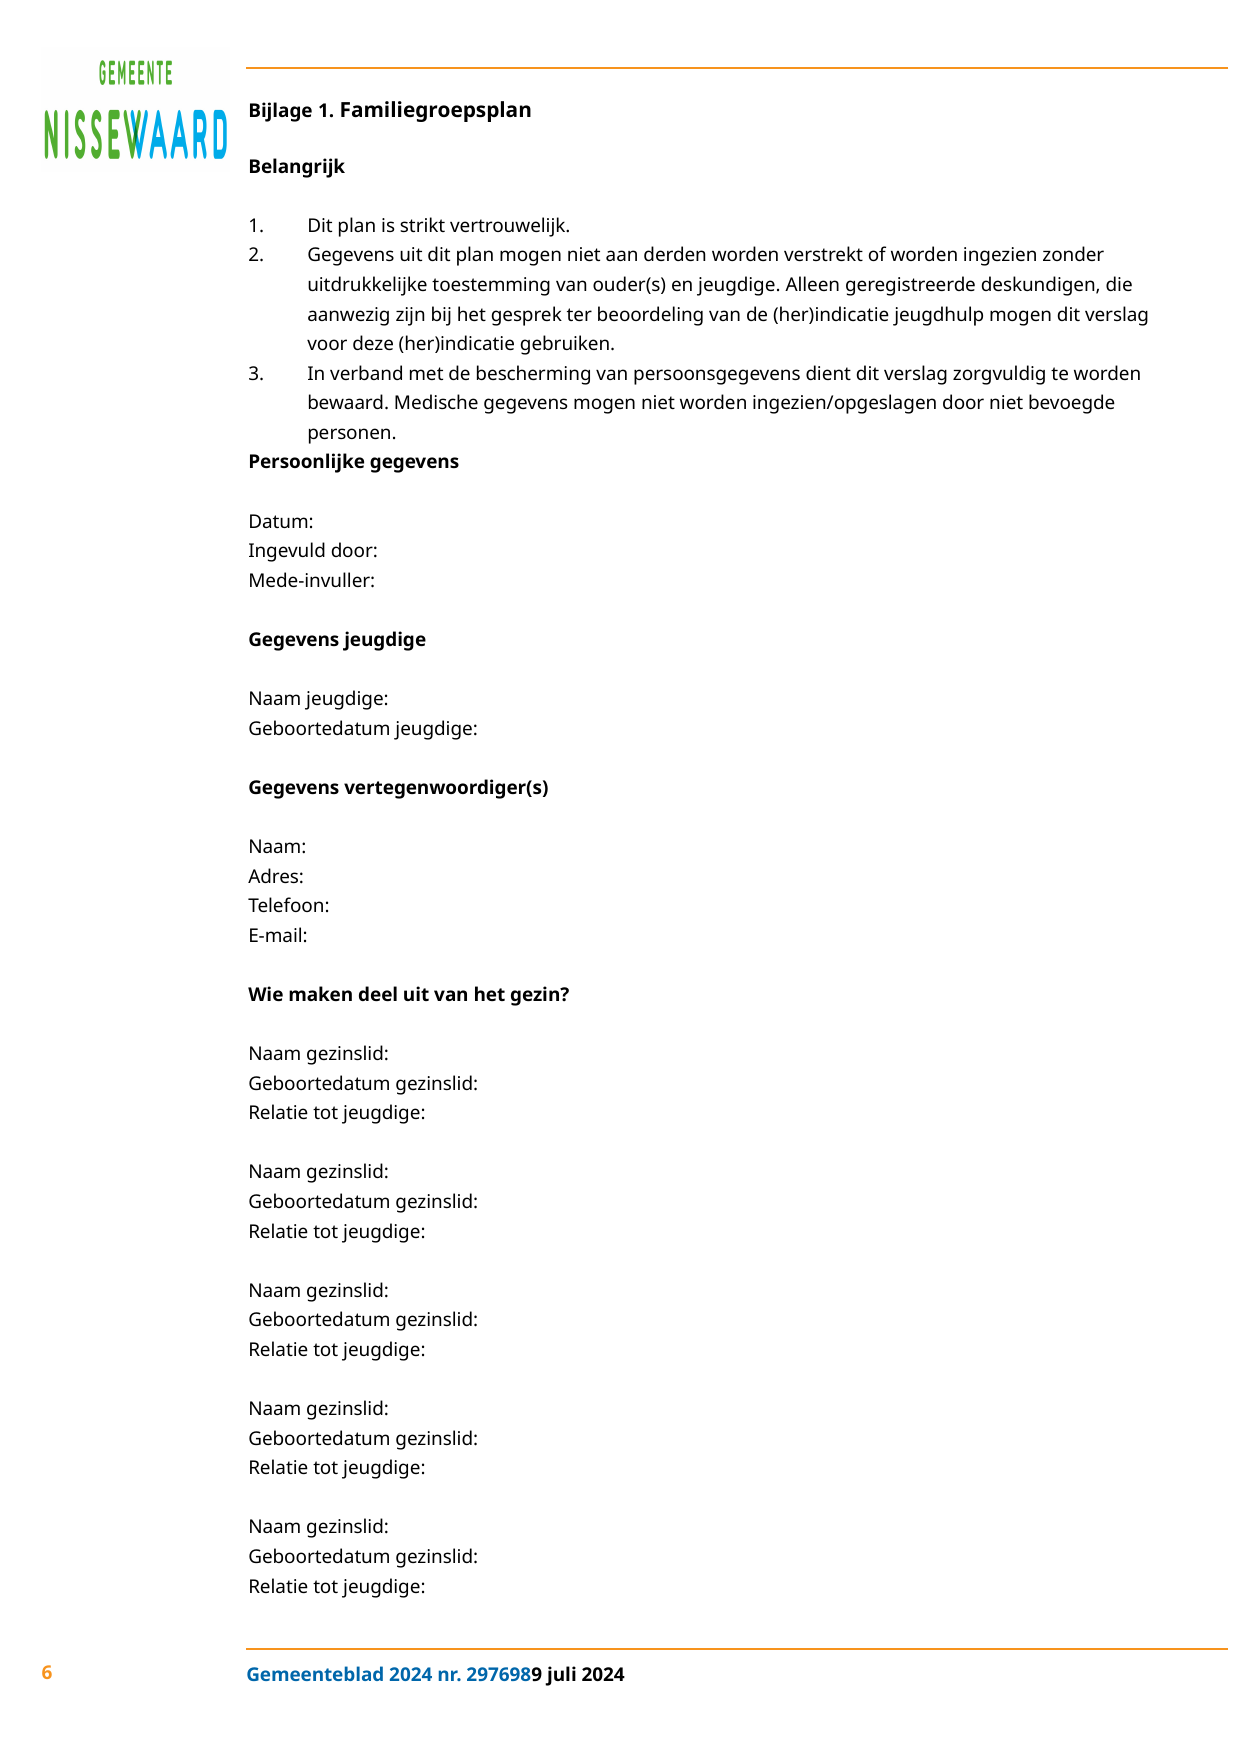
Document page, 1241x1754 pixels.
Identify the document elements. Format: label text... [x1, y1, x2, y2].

text Geboortedatum jeugdige: [248, 715, 1152, 741]
text Relatie tot jeugdige: [248, 1573, 1152, 1599]
text Naam gezinslid: [248, 1277, 1152, 1303]
text Ingevuld door: [248, 537, 1152, 563]
text Geboortedatum gezinslid: [248, 1307, 1152, 1332]
text Naam gezinslid: [248, 1159, 1152, 1184]
text Naam jeugdige: [248, 685, 1152, 711]
text Relatie tot jeugdige: [248, 1336, 1152, 1362]
text Geboortedatum gezinslid: [248, 1543, 1152, 1569]
text Gegevens jeugdige [248, 626, 1152, 652]
text E-mail: [248, 922, 1152, 948]
text Naam gezinslid: [248, 1040, 1152, 1066]
text Belangrijk [248, 153, 1152, 179]
text Bijlage 1. Familiegroepsplan [248, 95, 1152, 123]
text Telefoon: [248, 892, 1152, 918]
text Relatie tot jeugdige: [248, 1218, 1152, 1244]
text Wie maken deel uit van het gezin? [248, 981, 1152, 1007]
text Geboortedatum gezinslid: [248, 1425, 1152, 1451]
list Dit plan is strikt vertrouwelijk. [248, 212, 1152, 238]
text Geboortedatum gezinslid: [248, 1070, 1152, 1096]
text Adres: [248, 863, 1152, 889]
text Geboortedatum gezinslid: [248, 1188, 1152, 1214]
text Naam gezinslid: [248, 1514, 1152, 1539]
text Mede-invuller: [248, 567, 1152, 593]
text Naam gezinslid: [248, 1395, 1152, 1421]
text Gegevens vertegenwoordiger(s) [248, 774, 1152, 800]
text Naam: [248, 833, 1152, 859]
picture [41, 47, 231, 172]
text Relatie tot jeugdige: [248, 1099, 1152, 1125]
text Persoonlijke gegevens [248, 449, 1152, 474]
text Datum: [248, 508, 1152, 534]
text Relatie tot jeugdige: [248, 1454, 1152, 1480]
list Gegevens uit dit plan mogen niet aan derden worden verstrekt of worden ingezien zonder uitdrukkelijke toestemming van ouder(s) en jeugdige. Alleen geregistreerde deskundigen, die aanwezig zijn bij het gesprek ter beoordeling van de (her)indicatie jeugdhulp mogen dit verslag voor deze (her)indicatie gebruiken. [248, 242, 1152, 356]
list In verband met de bescherming van persoonsgegevens dient dit verslag zorgvuldig te worden bewaard. Medische gegevens mogen niet worden ingezien/opgeslagen door niet bevoegde personen. [248, 360, 1152, 445]
